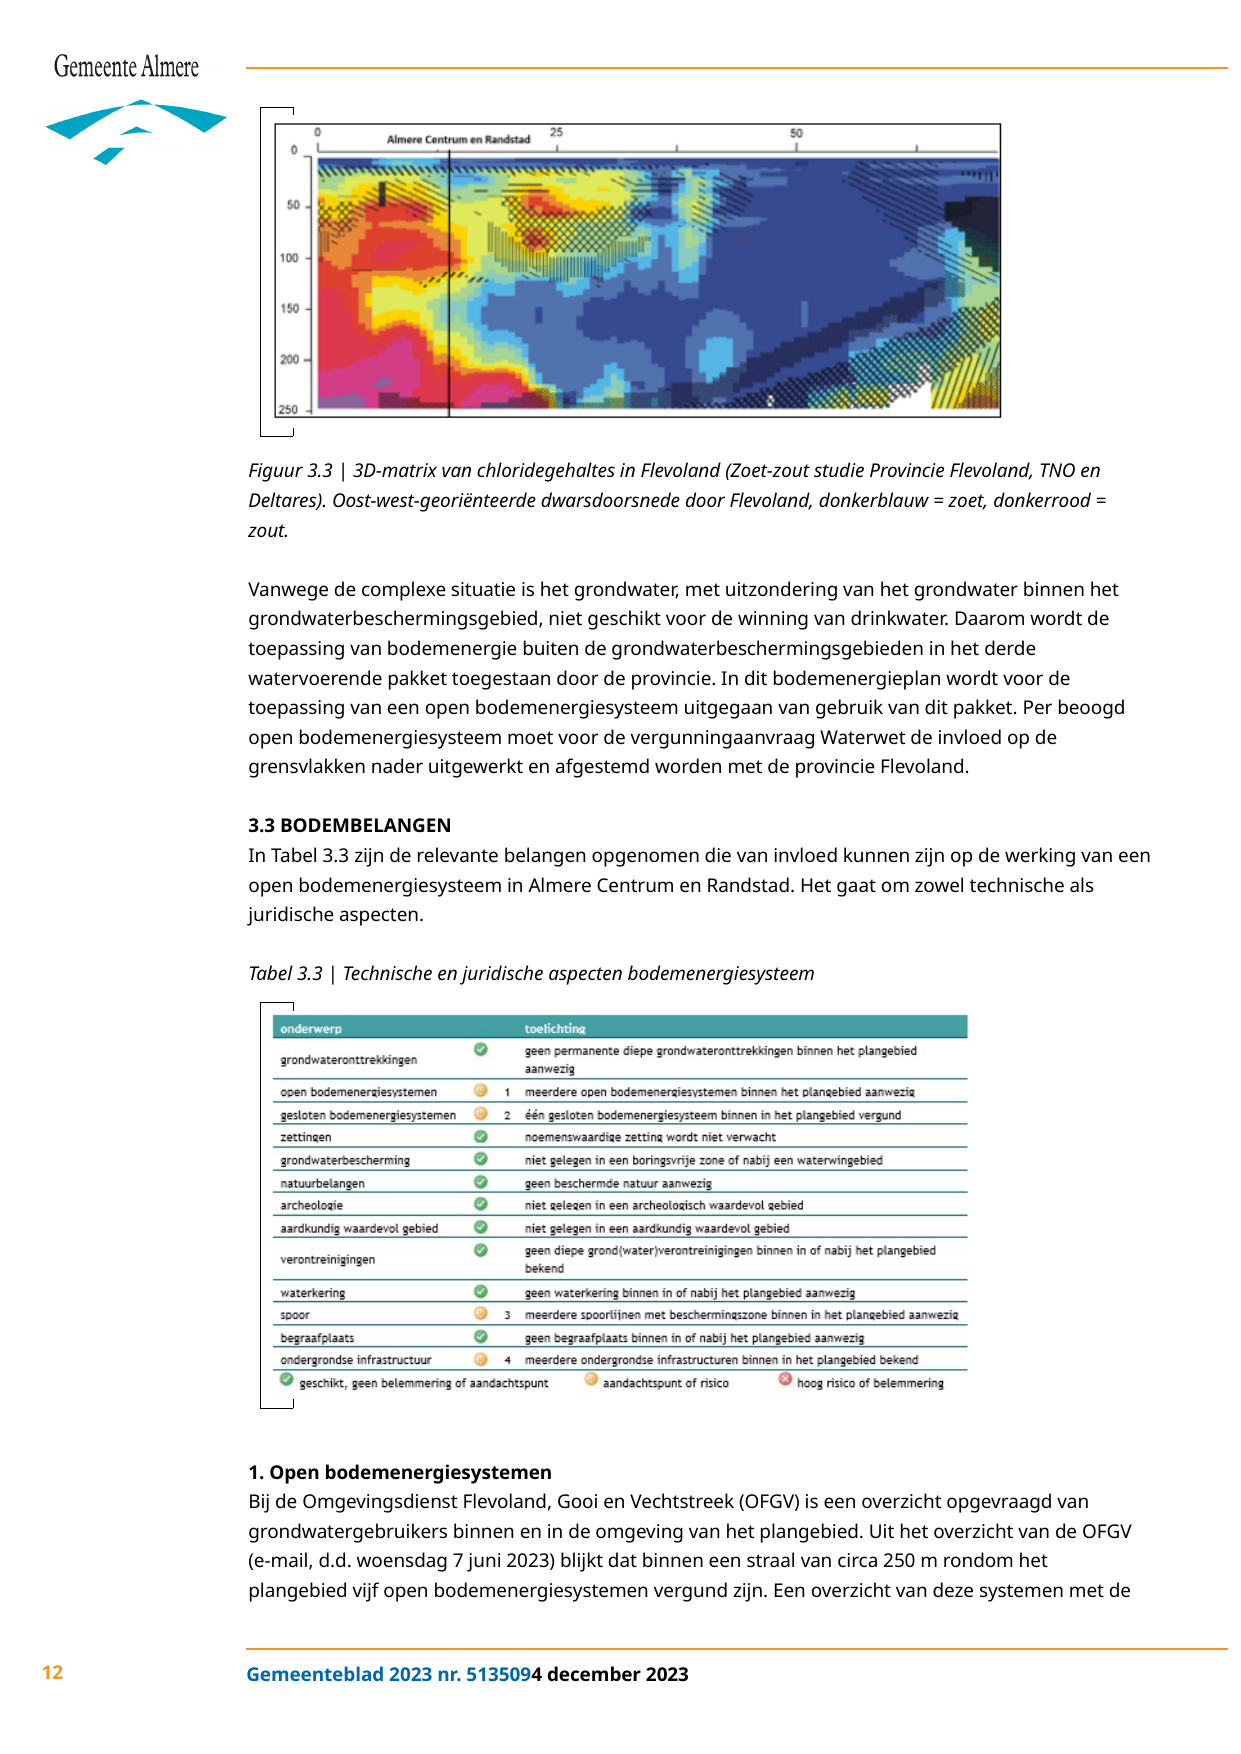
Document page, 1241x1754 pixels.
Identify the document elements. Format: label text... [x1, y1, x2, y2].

text 1. Open bodemenergiesystemen [248, 1459, 1152, 1485]
text Vanwege de complexe situatie is het grondwater, met uitzondering van het grondwater binnen het grondwaterbeschermingsgebied, niet geschikt voor de winning van drinkwater. Daarom wordt de toepassing van bodemenergie buiten de grondwaterbeschermingsgebieden in het derde watervoerende pakket toegestaan door de provincie. In dit bodemenergieplan wordt voor de toepassing van een open bodemenergiesysteem uitgegaan van gebruik van dit pakket. Per beoogd open bodemenergiesysteem moet voor de vergunningaanvraag Waterwet de invloed op de grensvlakken nader uitgewerkt en afgestemd worden met de provincie Flevoland. [248, 576, 1152, 779]
text 3.3 BODEMBELANGEN [248, 813, 1152, 838]
picture [41, 47, 231, 172]
picture [268, 1011, 978, 1399]
text Figuur 3.3 | 3D-matrix van chloridegehaltes in Flevoland (Zoet-zout studie Provincie Flevoland, TNO en Deltares). Oost-west-georiënteerde dwarsdoorsnede door Flevoland, donkerblauw = zoet, donkerrood = zout. [248, 458, 1152, 543]
text Bij de Omgevingsdienst Flevoland, Gooi en Vechtstreek (OFGV) is een overzicht opgevraagd van grondwatergebruikers binnen en in de omgeving van het plangebied. Uit het overzicht van de OFGV (e-mail, d.d. woensdag 7 juni 2023) blijkt dat binnen een straal van circa 250 m rondom het plangebied vijf open bodemenergiesystemen vergund zijn. Een overzicht van deze systemen met de [248, 1488, 1152, 1603]
text Tabel 3.3 | Technische en juridische aspecten bodemenergiesysteem [248, 961, 1152, 986]
picture [268, 115, 1008, 428]
text In Tabel 3.3 zijn de relevante belangen opgenomen die van invloed kunnen zijn op de werking van een open bodemenergiesysteem in Almere Centrum en Randstad. Het gaat om zowel technische als juridische aspecten. [248, 842, 1152, 927]
